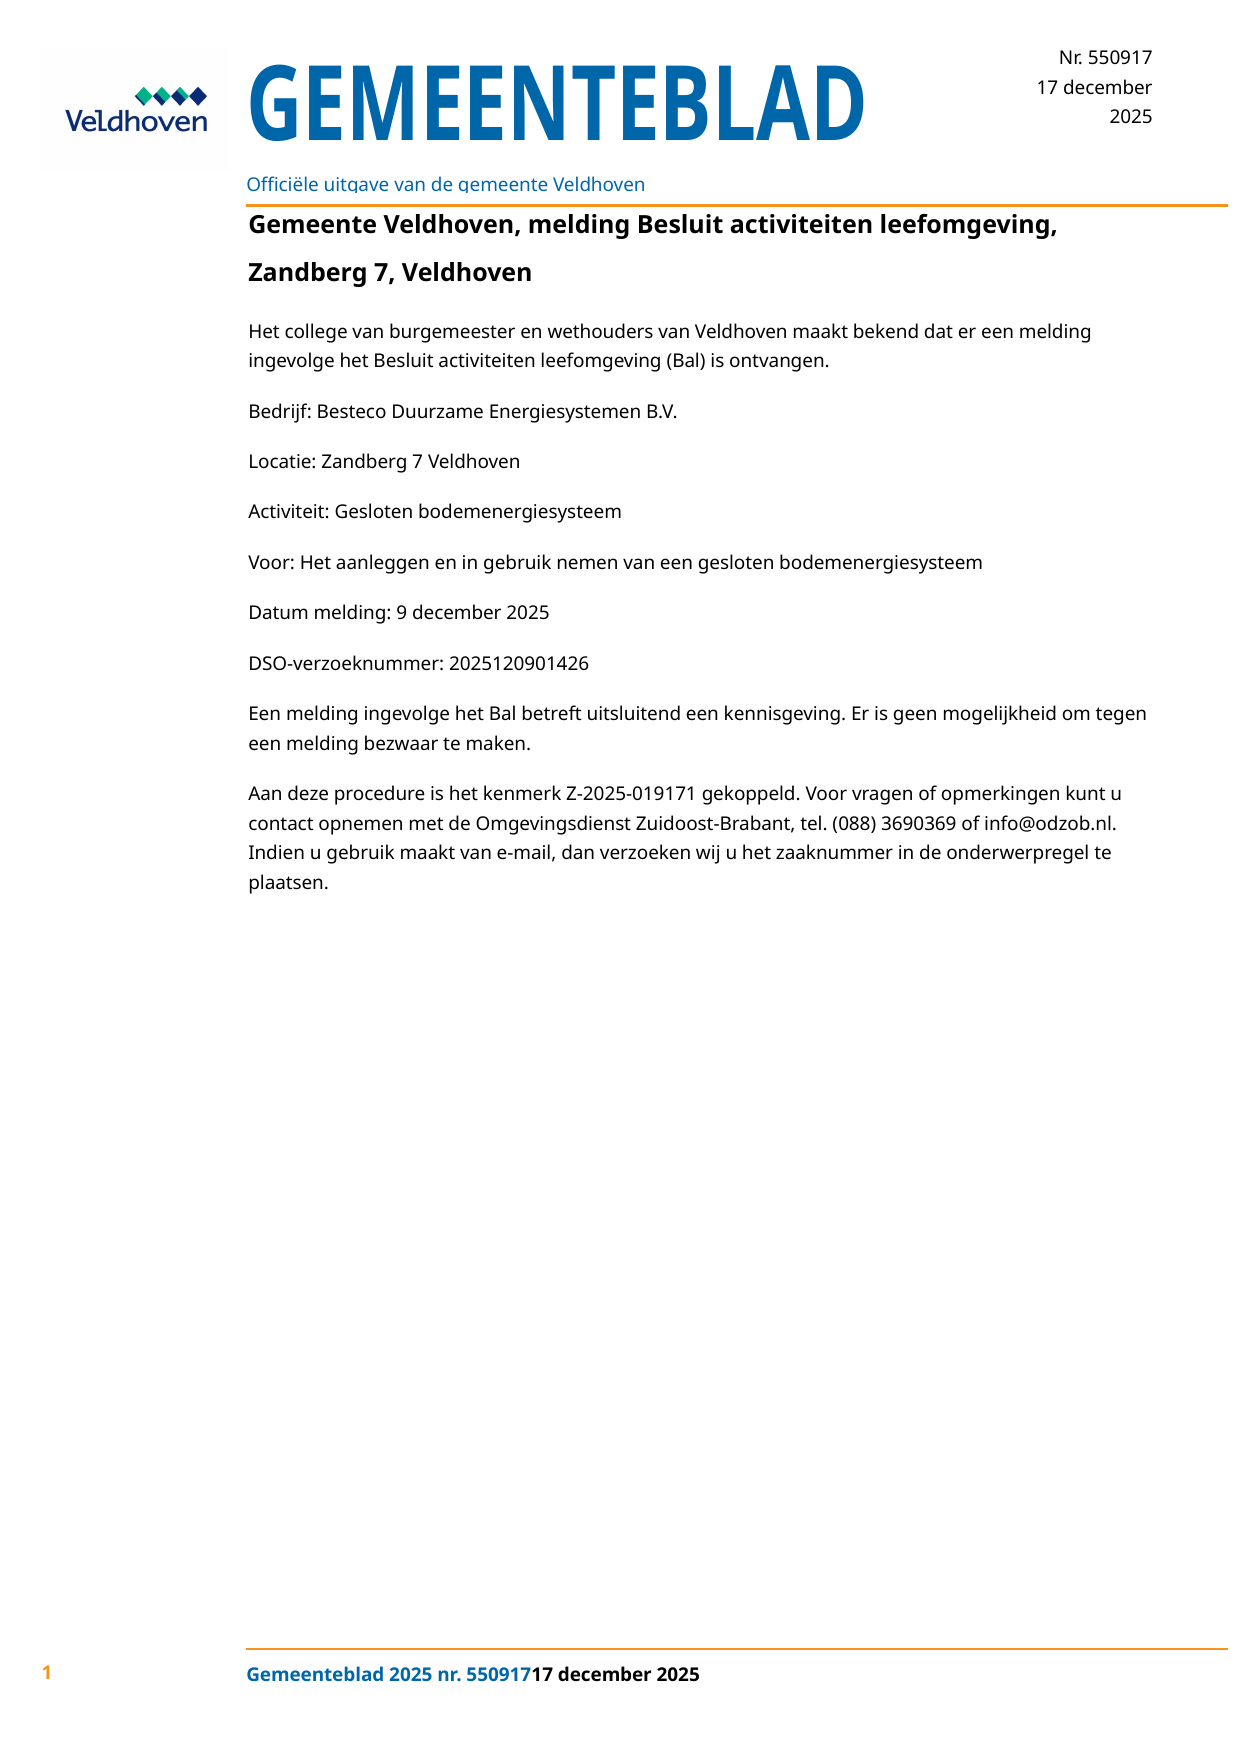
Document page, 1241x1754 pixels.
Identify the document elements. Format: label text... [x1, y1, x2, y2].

text DSO-verzoeknummer: 2025120901426 [248, 650, 1152, 676]
text Activiteit: Gesloten bodemenergiesysteem [248, 499, 1152, 524]
text Bedrijf: Besteco Duurzame Energiesystemen B.V. [248, 398, 1152, 424]
text Gemeente Veldhoven, melding Besluit activiteiten leefomgeving, Zandberg 7, Veldhoven [248, 207, 1152, 288]
picture [41, 47, 231, 172]
text Datum melding: 9 december 2025 [248, 599, 1152, 625]
text Een melding ingevolge het Bal betreft uitsluitend een kennisgeving. Er is geen mogelijkheid om tegen een melding bezwaar te maken. [248, 700, 1152, 756]
text Het college van burgemeester en wethouders van Veldhoven maakt bekend dat er een melding ingevolge het Besluit activiteiten leefomgeving (Bal) is ontvangen. [248, 318, 1152, 373]
text Locatie: Zandberg 7 Veldhoven [248, 448, 1152, 474]
text Aan deze procedure is het kenmerk Z-2025-019171 gekoppeld. Voor vragen of opmerkingen kunt u contact opnemen met de Omgevingsdienst Zuidoost-Brabant, tel. (088) 3690369 of info@odzob.nl. Indien u gebruik maakt van e-mail, dan verzoeken wij u het zaaknummer in de onderwerpregel te plaatsen. [248, 780, 1152, 895]
text Voor: Het aanleggen en in gebruik nemen van een gesloten bodemenergiesysteem [248, 549, 1152, 575]
